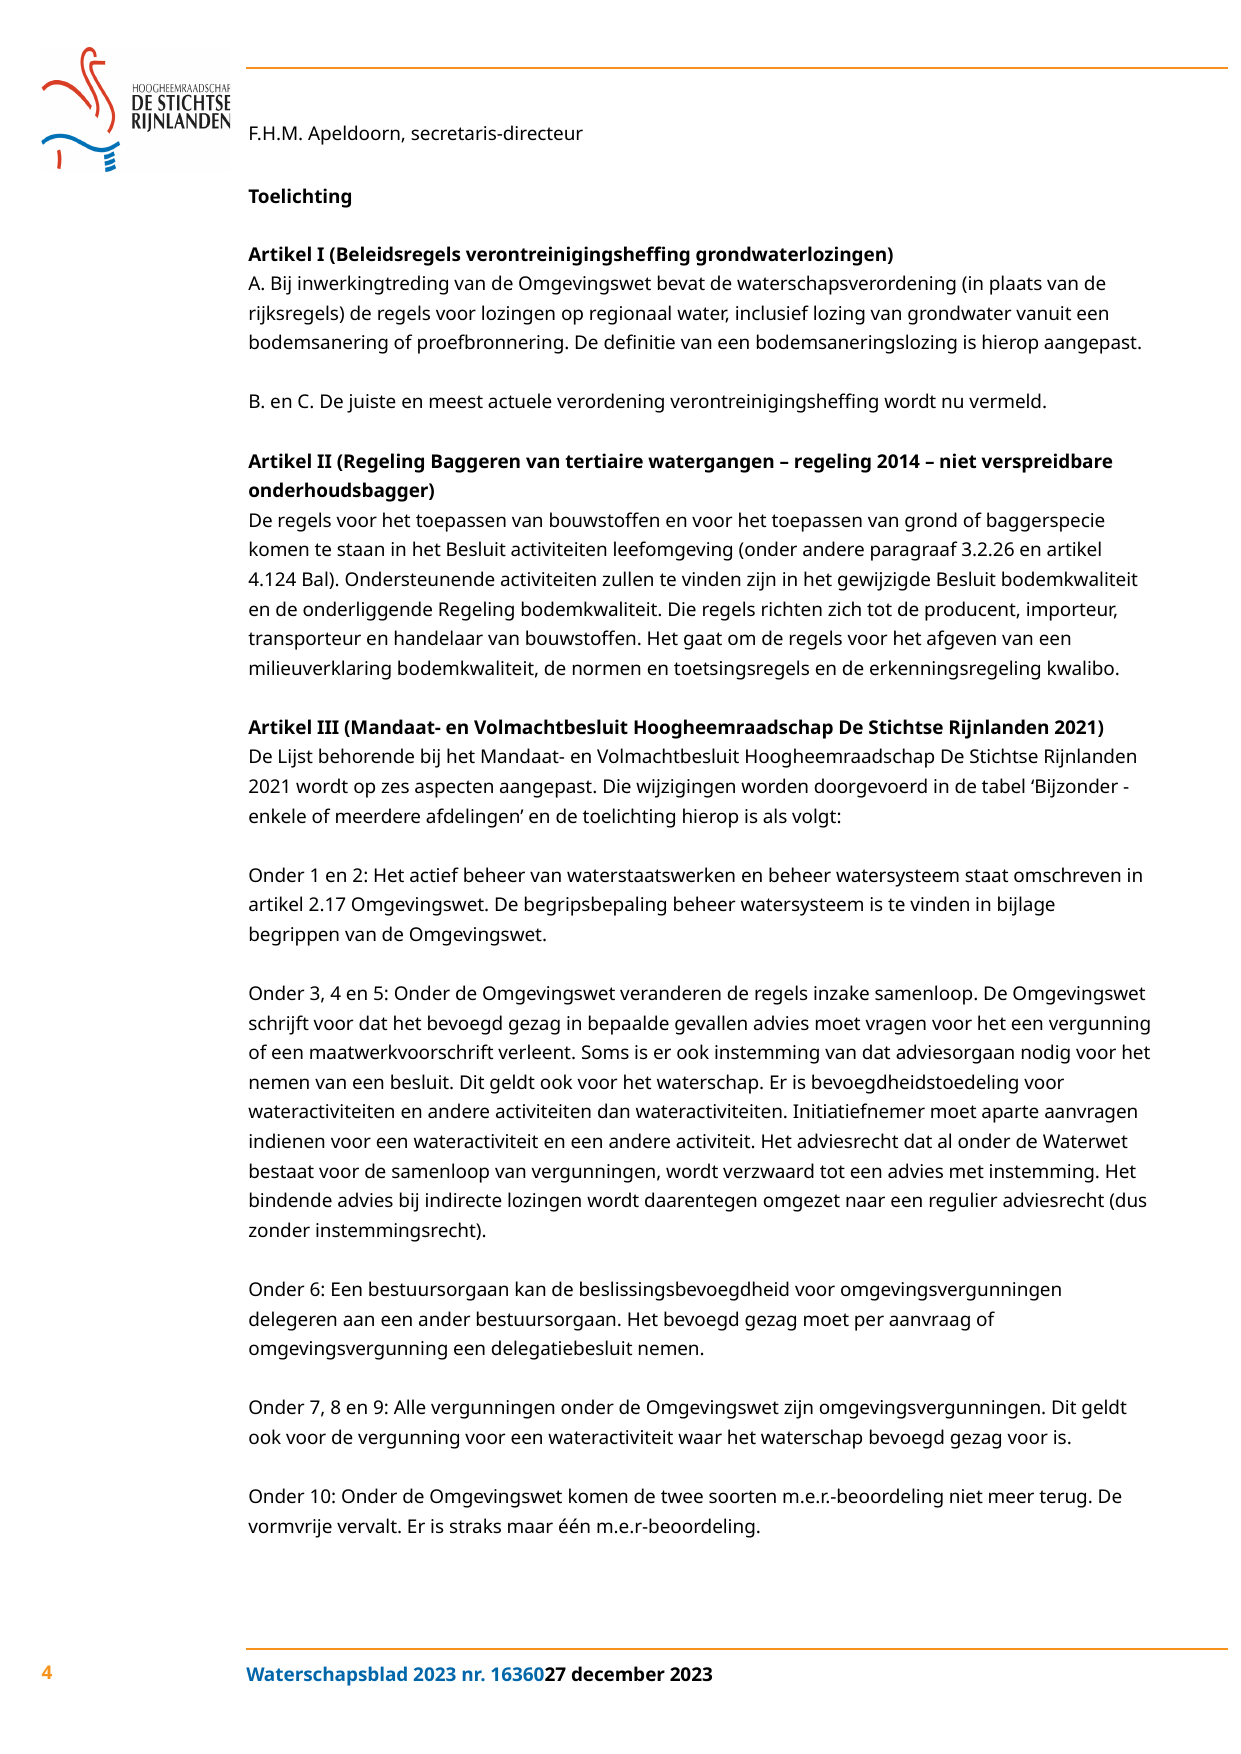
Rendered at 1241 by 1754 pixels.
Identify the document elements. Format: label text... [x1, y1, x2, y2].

text Onder 6: Een bestuursorgaan kan de beslissingsbevoegdheid voor omgevingsvergunningen delegeren aan een ander bestuursorgaan. Het bevoegd gezag moet per aanvraag of omgevingsvergunning een delegatiebesluit nemen. [248, 1276, 1152, 1361]
text Onder 7, 8 en 9: Alle vergunningen onder de Omgevingswet zijn omgevingsvergunningen. Dit geldt ook voor de vergunning voor een wateractiviteit waar het waterschap bevoegd gezag voor is. [248, 1394, 1152, 1450]
picture [41, 47, 231, 172]
text B. en C. De juiste en meest actuele verordening verontreinigingsheffing wordt nu vermeld. [248, 389, 1152, 414]
text A. Bij inwerkingtreding van de Omgevingswet bevat de waterschapsverordening (in plaats van de rijksregels) de regels voor lozingen op regionaal water, inclusief lozing van grondwater vanuit een bodemsanering of proefbronnering. De definitie van een bodemsaneringslozing is hierop aangepast. [248, 270, 1152, 355]
text F.H.M. Apeldoorn, secretaris-directeur [248, 121, 1152, 146]
text Onder 10: Onder de Omgevingswet komen de twee soorten m.e.r.-beoordeling niet meer terug. De vormvrije vervalt. Er is straks maar één m.e.r-beoordeling. [248, 1483, 1152, 1539]
text Artikel I (Beleidsregels verontreinigingsheffing grondwaterlozingen) [248, 241, 1152, 267]
text Artikel III (Mandaat- en Volmachtbesluit Hoogheemraadschap De Stichtse Rijnlanden 2021) [248, 714, 1152, 740]
text De regels voor het toepassen van bouwstoffen en voor het toepassen van grond of baggerspecie komen te staan in het Besluit activiteiten leefomgeving (onder andere paragraaf 3.2.26 en artikel 4.124 Bal). Ondersteunende activiteiten zullen te vinden zijn in het gewijzigde Besluit bodemkwaliteit en de onderliggende Regeling bodemkwaliteit. Die regels richten zich tot de producent, importeur, transporteur en handelaar van bouwstoffen. Het gaat om de regels voor het afgeven van een milieuverklaring bodemkwaliteit, de normen en toetsingsregels en de erkenningsregeling kwalibo. [248, 507, 1152, 681]
text Onder 3, 4 en 5: Onder de Omgevingswet veranderen de regels inzake samenloop. De Omgevingswet schrijft voor dat het bevoegd gezag in bepaalde gevallen advies moet vragen voor het een vergunning of een maatwerkvoorschrift verleent. Soms is er ook instemming van dat adviesorgaan nodig voor het nemen van een besluit. Dit geldt ook voor het waterschap. Er is bevoegdheidstoedeling voor wateractiviteiten en andere activiteiten dan wateractiviteiten. Initiatiefnemer moet aparte aanvragen indienen voor een wateractiviteit en een andere activiteit. Het adviesrecht dat al onder de Waterwet bestaat voor de samenloop van vergunningen, wordt verzwaard tot een advies met instemming. Het bindende advies bij indirecte lozingen wordt daarentegen omgezet naar een regulier adviesrecht (dus zonder instemmingsrecht). [248, 980, 1152, 1243]
text Onder 1 en 2: Het actief beheer van waterstaatswerken en beheer watersysteem staat omschreven in artikel 2.17 Omgevingswet. De begripsbepaling beheer watersysteem is te vinden in bijlage begrippen van de Omgevingswet. [248, 862, 1152, 947]
text Toelichting [248, 172, 1152, 212]
text De Lijst behorende bij het Mandaat- en Volmachtbesluit Hoogheemraadschap De Stichtse Rijnlanden 2021 wordt op zes aspecten aangepast. Die wijzigingen worden doorgevoerd in de tabel ‘Bijzonder - enkele of meerdere afdelingen’ en de toelichting hierop is als volgt: [248, 744, 1152, 829]
text Artikel II (Regeling Baggeren van tertiaire watergangen – regeling 2014 – niet verspreidbare onderhoudsbagger) [248, 448, 1152, 503]
